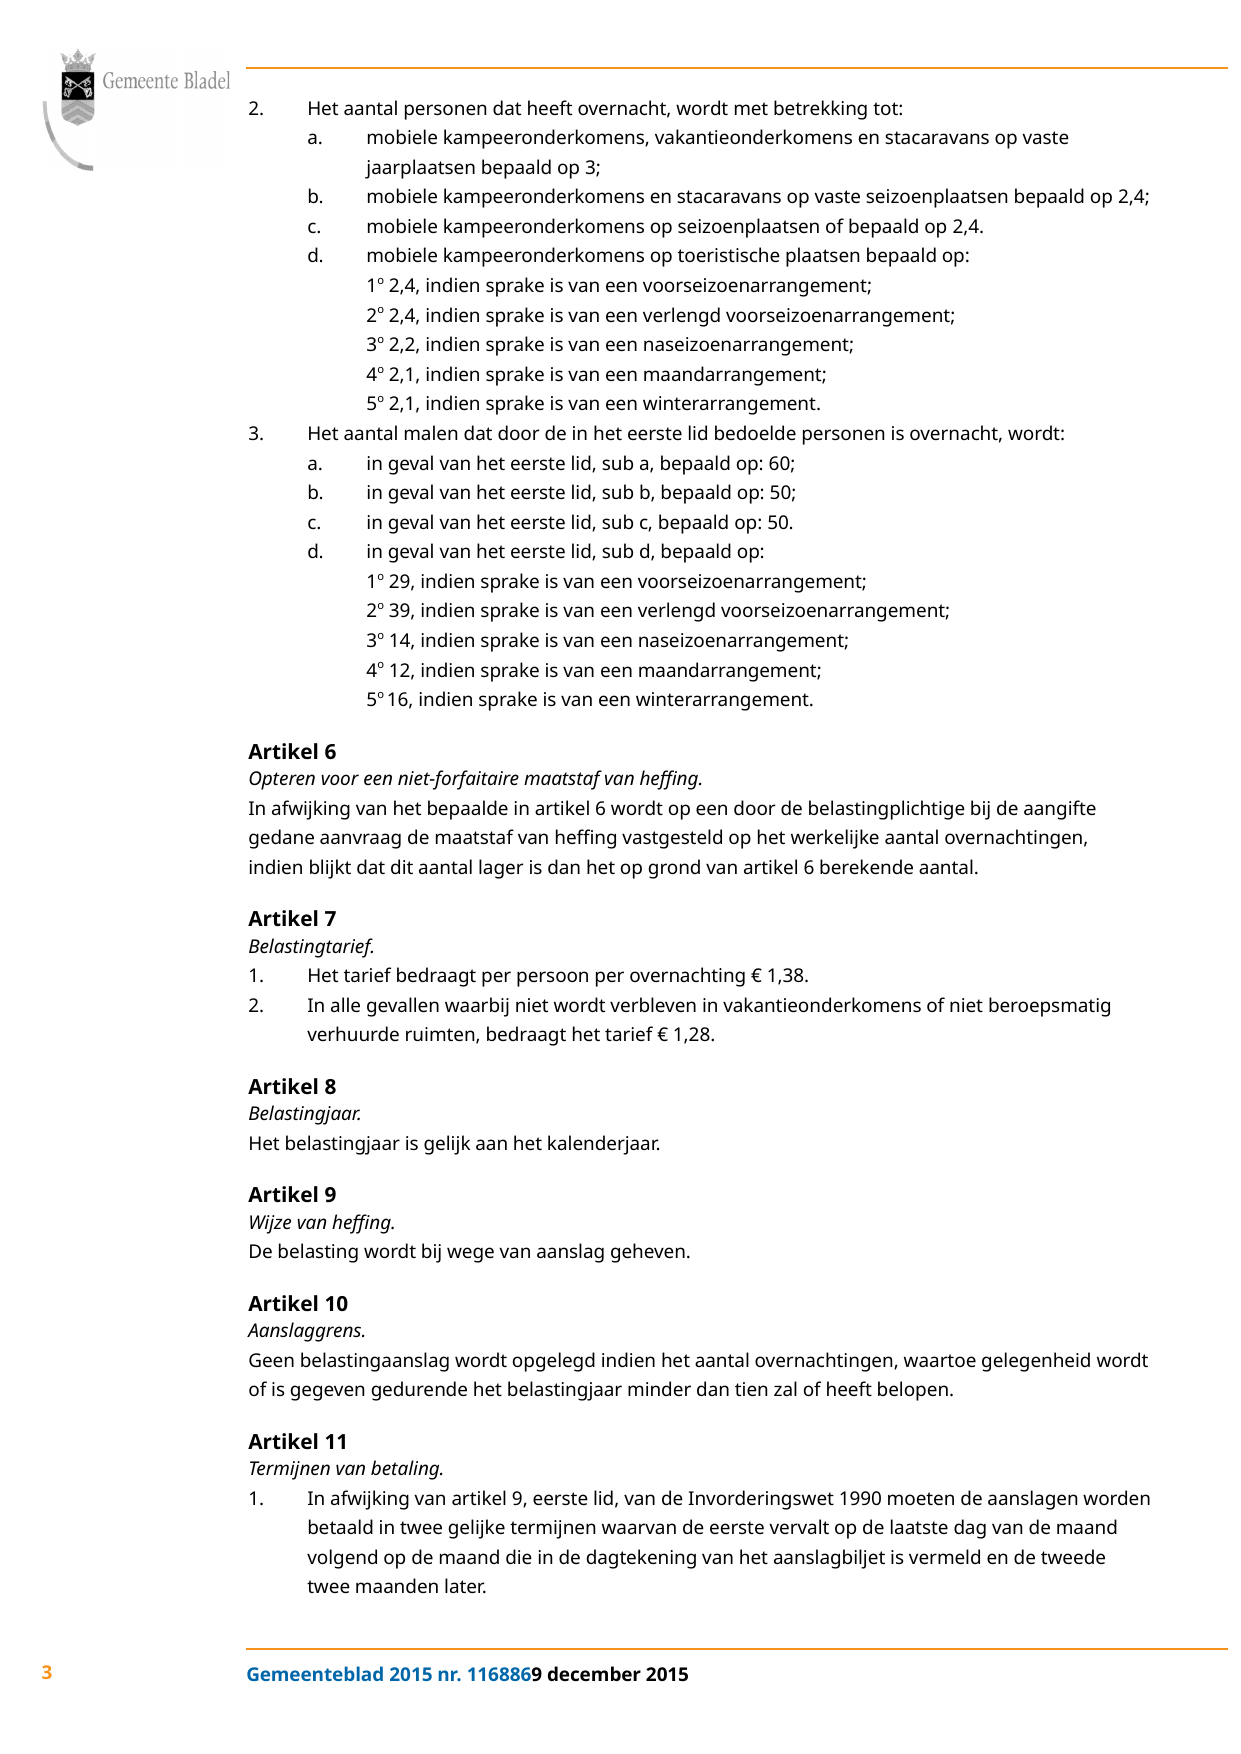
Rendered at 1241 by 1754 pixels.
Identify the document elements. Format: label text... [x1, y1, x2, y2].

list mobiele kampeeronderkomens en stacaravans op vaste seizoenplaatsen bepaald op 2,4; [307, 183, 1152, 209]
list in geval van het eerste lid, sub c, bepaald op: 50. [307, 509, 1152, 535]
list 3o 14, indien sprake is van een naseizoenarrangement; [307, 627, 1152, 653]
text Geen belastingaanslag wordt opgelegd indien het aantal overnachtingen, waartoe gelegenheid wordt of is gegeven gedurende het belastingjaar minder dan tien zal of heeft belopen. [248, 1347, 1152, 1402]
list mobiele kampeeronderkomens, vakantieonderkomens en stacaravans op vaste [307, 124, 1152, 150]
text Artikel 11 [248, 1427, 1152, 1455]
list 2o 2,4, indien sprake is van een verlengd voorseizoenarrangement; [307, 302, 1152, 328]
list 1o 2,4, indien sprake is van een voorseizoenarrangement; [307, 272, 1152, 298]
list jaarplaatsen bepaald op 3; [307, 154, 1152, 180]
list 5o 16, indien sprake is van een winterarrangement. [307, 686, 1152, 712]
list in geval van het eerste lid, sub b, bepaald op: 50; [307, 479, 1152, 505]
list mobiele kampeeronderkomens op toeristische plaatsen bepaald op: [307, 243, 1152, 268]
text Artikel 7 [248, 904, 1152, 933]
text Artikel 9 [248, 1181, 1152, 1209]
text indien blijkt dat dit aantal lager is dan het op grond van artikel 6 berekende aantal. [248, 854, 1152, 880]
list Het tarief bedraagt per persoon per overnachting € 1,38. [248, 962, 1152, 988]
text Het belastingjaar is gelijk aan het kalenderjaar. [248, 1130, 1152, 1156]
text Belastingjaar. [248, 1101, 1152, 1126]
text Termijnen van betaling. [248, 1455, 1152, 1481]
text De belasting wordt bij wege van aanslag geheven. [248, 1238, 1152, 1264]
text Artikel 6 [248, 737, 1152, 765]
list in geval van het eerste lid, sub d, bepaald op: [307, 538, 1152, 564]
text Wijze van heffing. [248, 1209, 1152, 1235]
text Artikel 8 [248, 1072, 1152, 1101]
list Het aantal malen dat door de in het eerste lid bedoelde personen is overnacht, wordt: [248, 420, 1152, 446]
list In afwijking van artikel 9, eerste lid, van de Invorderingswet 1990 moeten de aanslagen worden betaald in twee gelijke termijnen waarvan de eerste vervalt op de laatste dag van de maand volgend op de maand die in de dagtekening van het aanslagbiljet is vermeld en de tweede twee maanden later. [248, 1485, 1152, 1599]
list 4o 12, indien sprake is van een maandarrangement; [307, 657, 1152, 683]
picture [41, 47, 231, 172]
list Het aantal personen dat heeft overnacht, wordt met betrekking tot: [248, 95, 1152, 121]
list In alle gevallen waarbij niet wordt verbleven in vakantieonderkomens of niet beroepsmatig verhuurde ruimten, bedraagt het tarief € 1,28. [248, 992, 1152, 1047]
text Artikel 10 [248, 1289, 1152, 1317]
list 4o 2,1, indien sprake is van een maandarrangement; [307, 361, 1152, 387]
list 5o 2,1, indien sprake is van een winterarrangement. [307, 391, 1152, 416]
list 2o 39, indien sprake is van een verlengd voorseizoenarrangement; [307, 598, 1152, 623]
list 1o 29, indien sprake is van een voorseizoenarrangement; [307, 568, 1152, 594]
list in geval van het eerste lid, sub a, bepaald op: 60; [307, 450, 1152, 476]
text In afwijking van het bepaalde in artikel 6 wordt op een door de belastingplichtige bij de aangifte [248, 795, 1152, 821]
text Opteren voor een niet-forfaitaire maatstaf van heffing. [248, 765, 1152, 791]
text Belastingtarief. [248, 933, 1152, 959]
list 3o 2,2, indien sprake is van een naseizoenarrangement; [307, 331, 1152, 357]
list mobiele kampeeronderkomens op seizoenplaatsen of bepaald op 2,4. [307, 213, 1152, 239]
text gedane aanvraag de maatstaf van heffing vastgesteld op het werkelijke aantal overnachtingen, [248, 824, 1152, 850]
text Aanslaggrens. [248, 1317, 1152, 1343]
